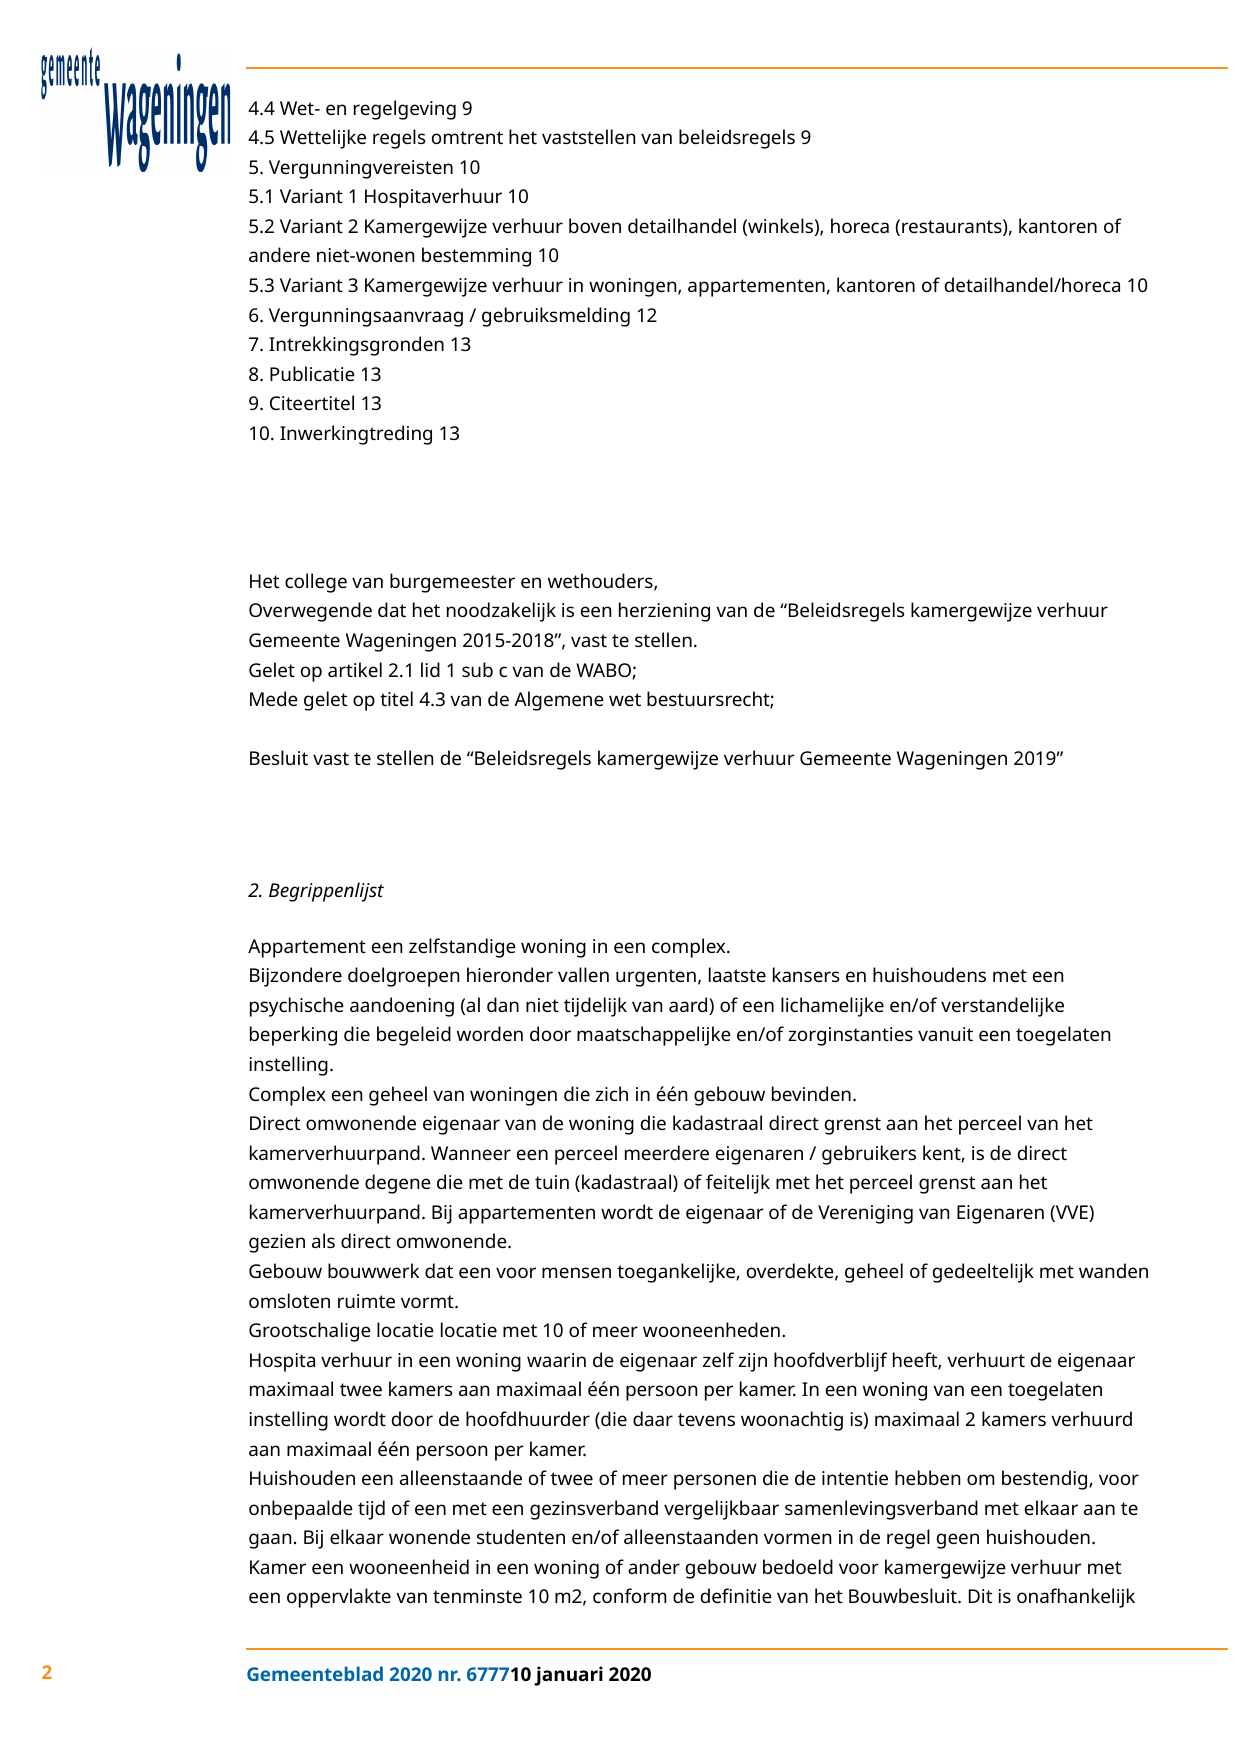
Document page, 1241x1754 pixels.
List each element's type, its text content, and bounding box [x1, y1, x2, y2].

text Gelet op artikel 2.1 lid 1 sub c van de WABO; [248, 657, 1152, 683]
text 2. Begrippenlijst [248, 877, 1152, 903]
text 4.5 Wettelijke regels omtrent het vaststellen van beleidsregels 9 [248, 124, 1152, 150]
text Het college van burgemeester en wethouders, [248, 568, 1152, 594]
text 10. Inwerkingtreding 13 [248, 420, 1152, 446]
text Appartement een zelfstandige woning in een complex. [248, 933, 1152, 958]
text 9. Citeertitel 13 [248, 391, 1152, 416]
text Hospita verhuur in een woning waarin de eigenaar zelf zijn hoofdverblijf heeft, verhuurt de eigenaar maximaal twee kamers aan maximaal één persoon per kamer. In een woning van een toegelaten instelling wordt door de hoofdhuurder (die daar tevens woonachtig is) maximaal 2 kamers verhuurd aan maximaal één persoon per kamer. [248, 1347, 1152, 1461]
text Complex een geheel van woningen die zich in één gebouw bevinden. [248, 1081, 1152, 1106]
text Besluit vast te stellen de “Beleidsregels kamergewijze verhuur Gemeente Wageningen 2019” [248, 746, 1152, 771]
text Huishouden een alleenstaande of twee of meer personen die de intentie hebben om bestendig, voor onbepaalde tijd of een met een gezinsverband vergelijkbaar samenlevingsverband met elkaar aan te gaan. Bij elkaar wonende studenten en/of alleenstaanden vormen in de regel geen huishouden. [248, 1465, 1152, 1550]
text Grootschalige locatie locatie met 10 of meer wooneenheden. [248, 1317, 1152, 1343]
text 5.3 Variant 3 Kamergewijze verhuur in woningen, appartementen, kantoren of detailhandel/horeca 10 [248, 272, 1152, 298]
text Direct omwonende eigenaar van de woning die kadastraal direct grenst aan het perceel van het kamerverhuurpand. Wanneer een perceel meerdere eigenaren / gebruikers kent, is de direct omwonende degene die met de tuin (kadastraal) of feitelijk met het perceel grenst aan het kamerverhuurpand. Bij appartementen wordt de eigenaar of de Vereniging van Eigenaren (VVE) gezien als direct omwonende. [248, 1110, 1152, 1254]
text Kamer een wooneenheid in een woning of ander gebouw bedoeld voor kamergewijze verhuur met een oppervlakte van tenminste 10 m2, conform de definitie van het Bouwbesluit. Dit is onafhankelijk [248, 1554, 1152, 1609]
text 5. Vergunningvereisten 10 [248, 154, 1152, 180]
text 8. Publicatie 13 [248, 361, 1152, 387]
text 6. Vergunningsaanvraag / gebruiksmelding 12 [248, 302, 1152, 328]
text 5.2 Variant 2 Kamergewijze verhuur boven detailhandel (winkels), horeca (restaurants), kantoren of andere niet-wonen bestemming 10 [248, 213, 1152, 268]
text 7. Intrekkingsgronden 13 [248, 331, 1152, 357]
text Mede gelet op titel 4.3 van de Algemene wet bestuursrecht; [248, 686, 1152, 712]
text Gebouw bouwwerk dat een voor mensen toegankelijke, overdekte, geheel of gedeeltelijk met wanden omsloten ruimte vormt. [248, 1258, 1152, 1313]
text 4.4 Wet- en regelgeving 9 [248, 95, 1152, 121]
text Bijzondere doelgroepen hieronder vallen urgenten, laatste kansers en huishoudens met een psychische aandoening (al dan niet tijdelijk van aard) of een lichamelijke en/of verstandelijke beperking die begeleid worden door maatschappelijke en/of zorginstanties vanuit een toegelaten instelling. [248, 962, 1152, 1077]
picture [41, 47, 231, 172]
text 5.1 Variant 1 Hospitaverhuur 10 [248, 183, 1152, 209]
text Overwegende dat het noodzakelijk is een herziening van de “Beleidsregels kamergewijze verhuur Gemeente Wageningen 2015-2018”, vast te stellen. [248, 598, 1152, 653]
